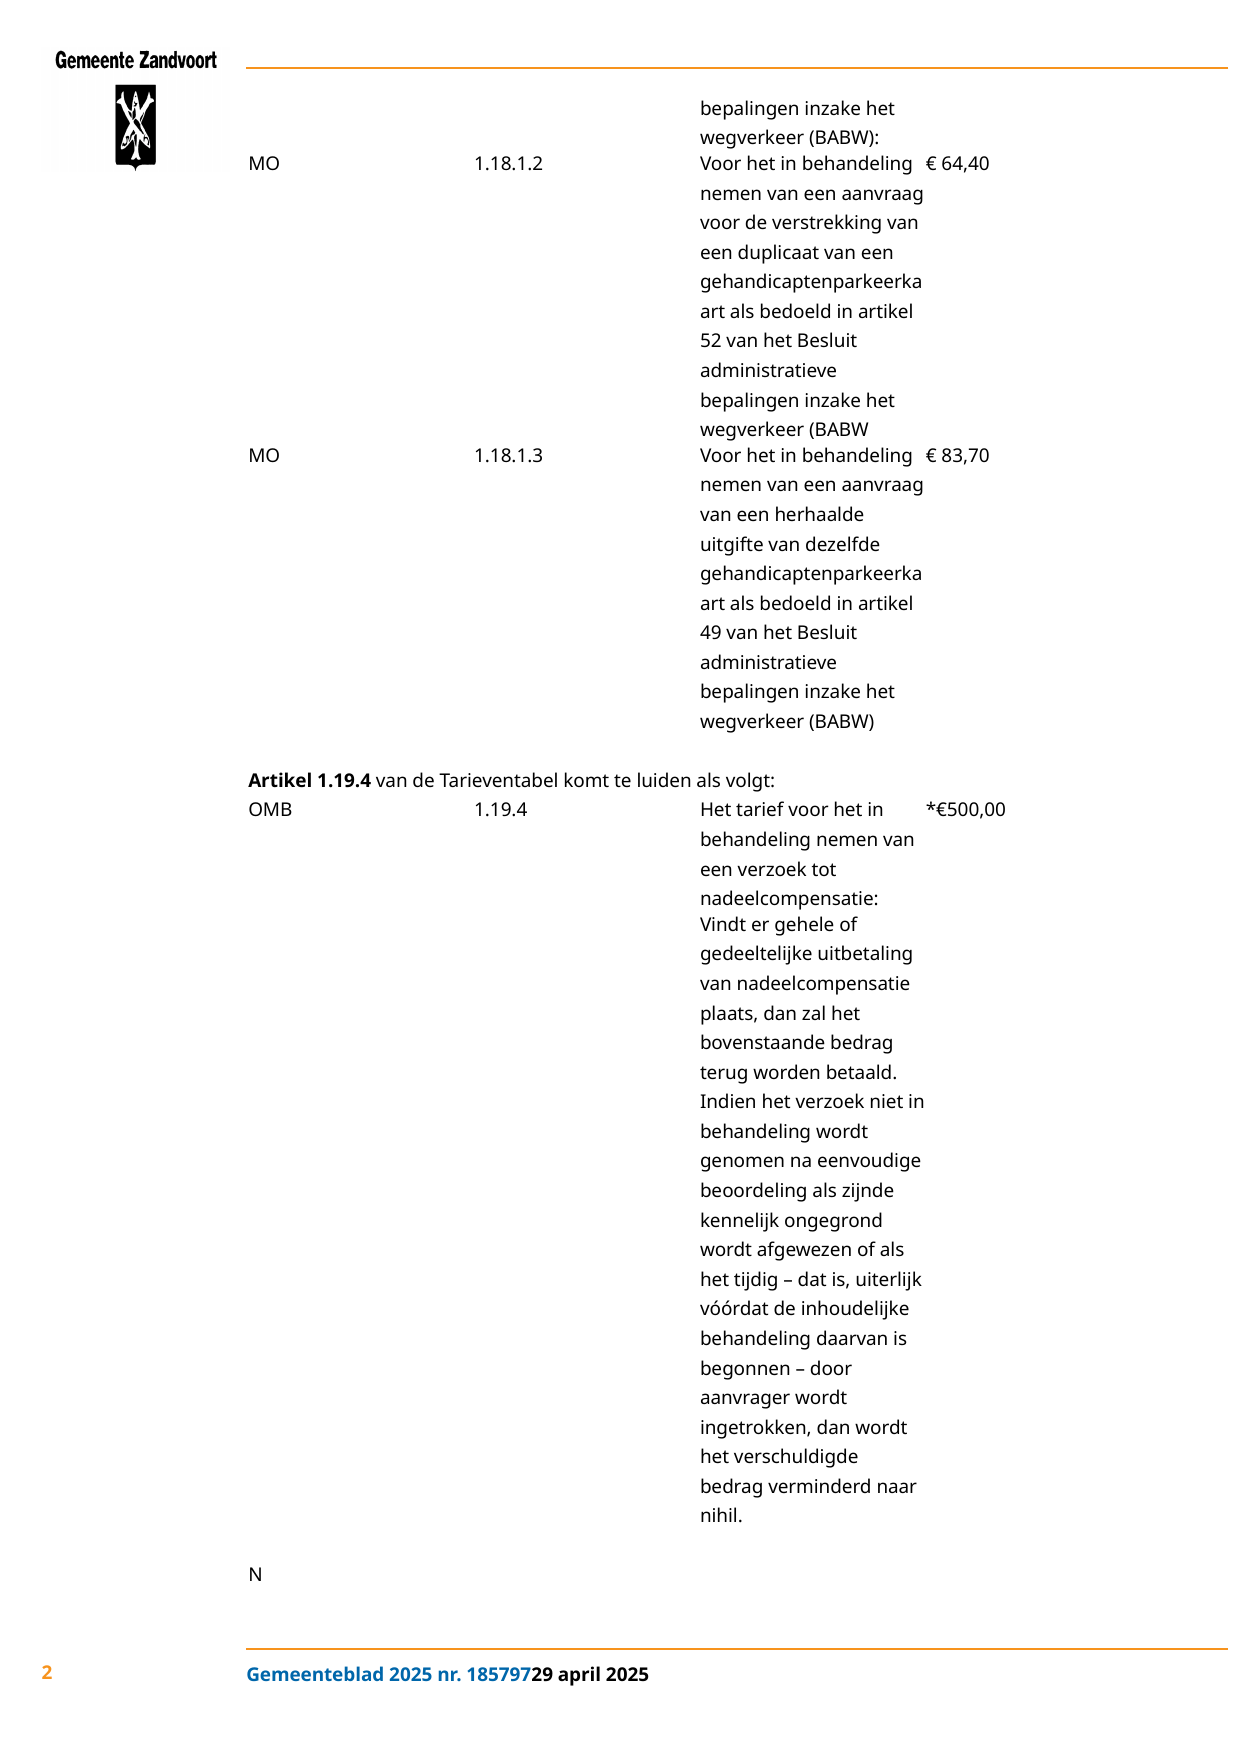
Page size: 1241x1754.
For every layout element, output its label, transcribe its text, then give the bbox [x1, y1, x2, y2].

table_header OMB [248, 797, 474, 911]
table_cell [474, 95, 700, 150]
table_cell MO [248, 442, 474, 734]
table_cell Voor het in behandeling nemen van een aanvraag van een herhaalde uitgifte van dezelfde gehandicaptenparkeerkaart als bedoeld in artikel 49 van het Besluit administratieve bepalingen inzake het wegverkeer (BABW) [700, 442, 926, 734]
table_cell € 64,40 [926, 150, 1152, 442]
table_cell [926, 911, 1152, 1528]
table_cell bepalingen inzake het wegverkeer (BABW): [700, 95, 926, 150]
table_cell [926, 95, 1152, 150]
table_cell [248, 95, 474, 150]
table_header *€500,00 [926, 797, 1152, 911]
text Artikel 1.19.4 van de Tarieventabel komt te luiden als volgt: [248, 767, 1152, 793]
picture [41, 47, 231, 172]
table_cell [474, 911, 700, 1528]
table_cell Vindt er gehele of gedeeltelijke uitbetaling van nadeelcompensatie plaats, dan zal het bovenstaande bedrag terug worden betaald. Indien het verzoek niet in behandeling wordt genomen na eenvoudige beoordeling als zijnde kennelijk ongegrond wordt afgewezen of als het tijdig – dat is, uiterlijk vóórdat de inhoudelijke behandeling daarvan is begonnen – door aanvrager wordt ingetrokken, dan wordt het verschuldigde bedrag verminderd naar nihil. [700, 911, 926, 1528]
table_cell 1.18.1.3 [474, 442, 700, 734]
table_cell 1.18.1.2 [474, 150, 700, 442]
table_cell Voor het in behandeling nemen van een aanvraag voor de verstrekking van een duplicaat van een gehandicaptenparkeerkaart als bedoeld in artikel 52 van het Besluit administratieve bepalingen inzake het wegverkeer (BABW [700, 150, 926, 442]
table_cell [248, 911, 474, 1528]
table_cell MO [248, 150, 474, 442]
table_header Het tarief voor het in behandeling nemen van een verzoek tot nadeelcompensatie: [700, 797, 926, 911]
text N [248, 1561, 1152, 1587]
table_cell € 83,70 [926, 442, 1152, 734]
table_header 1.19.4 [474, 797, 700, 911]
